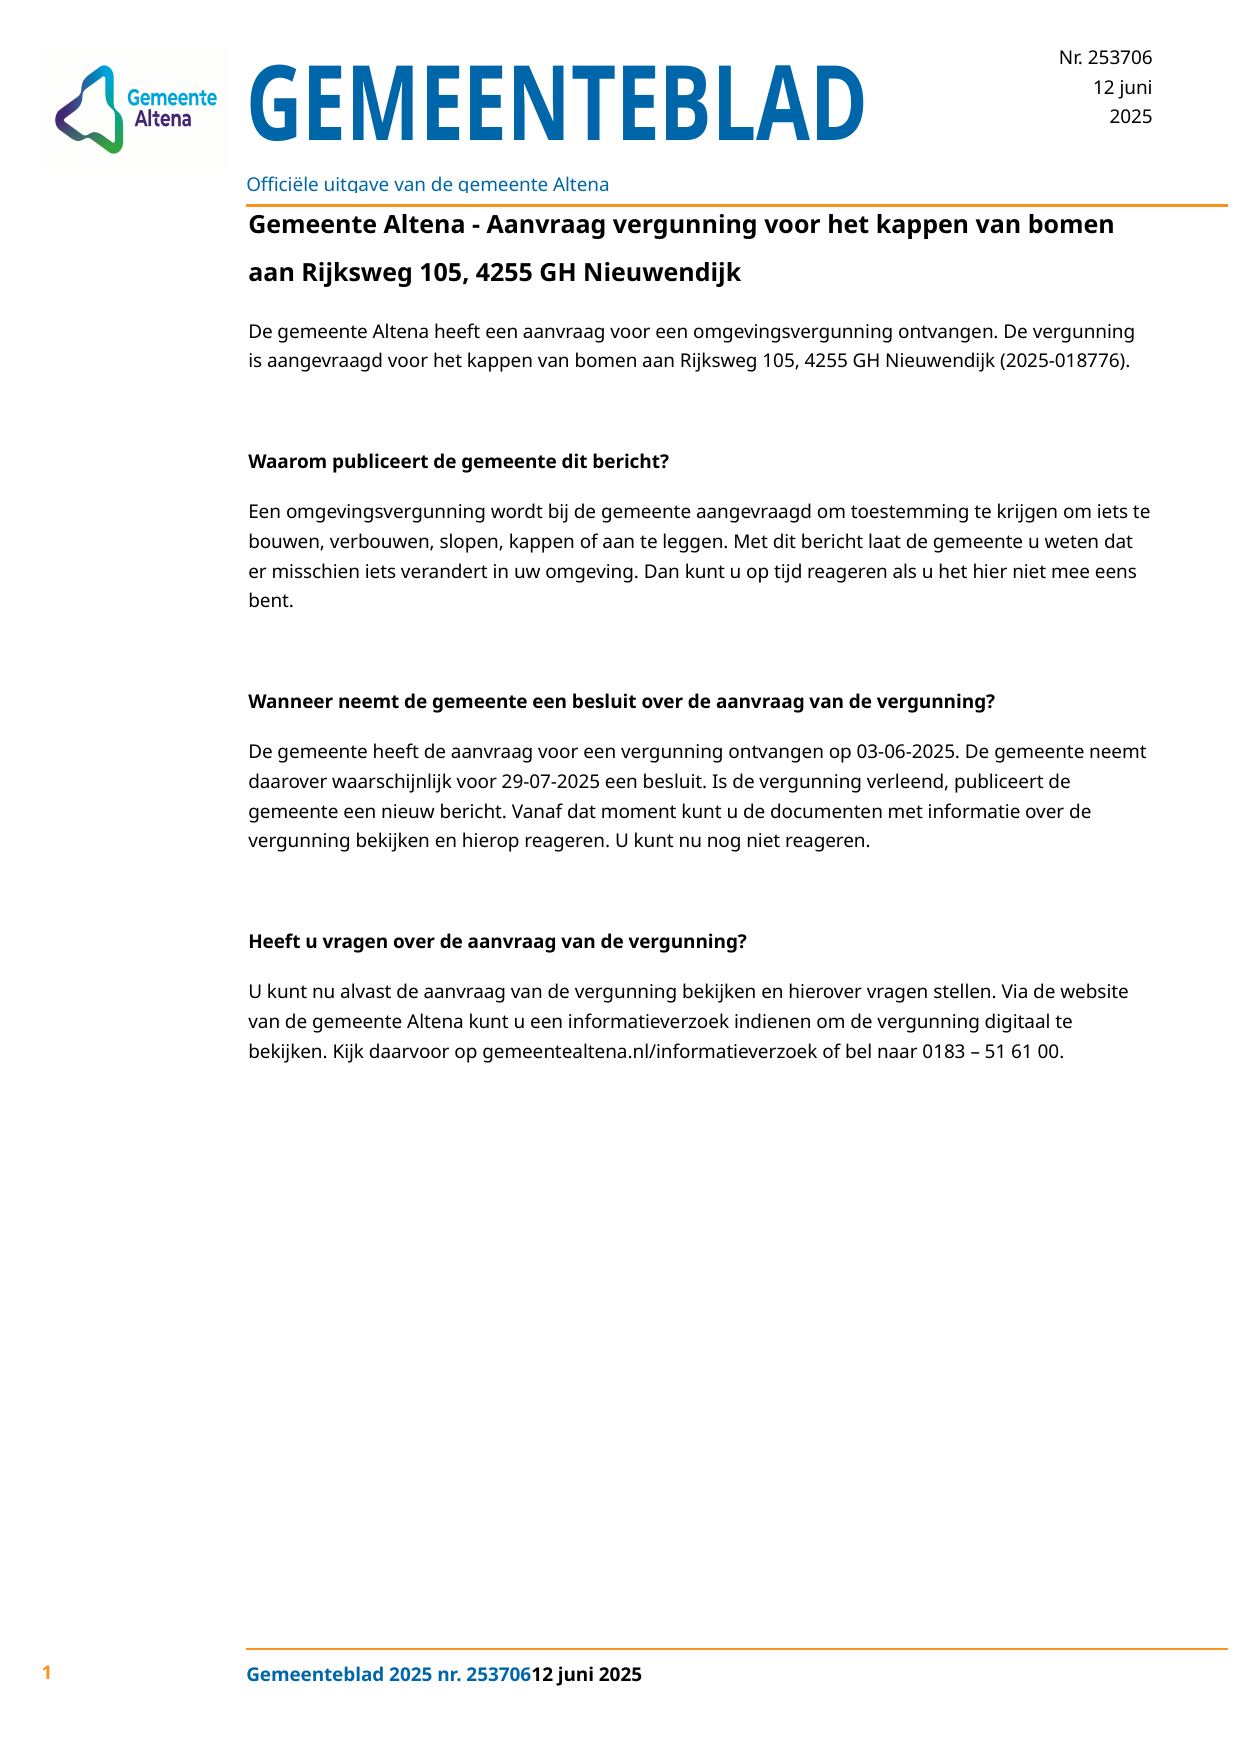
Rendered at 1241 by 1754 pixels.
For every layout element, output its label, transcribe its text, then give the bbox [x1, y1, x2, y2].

text De gemeente heeft de aanvraag voor een vergunning ontvangen op 03-06-2025. De gemeente neemt daarover waarschijnlijk voor 29-07-2025 een besluit. Is de vergunning verleend, publiceert de gemeente een nieuw bericht. Vanaf dat moment kunt u de documenten met informatie over de vergunning bekijken en hierop reageren. U kunt nu nog niet reageren. [248, 739, 1152, 853]
text Gemeente Altena - Aanvraag vergunning voor het kappen van bomen aan Rijksweg 105, 4255 GH Nieuwendijk [248, 207, 1152, 288]
picture [41, 47, 231, 172]
text Wanneer neemt de gemeente een besluit over de aanvraag van de vergunning? [248, 688, 1152, 714]
text Heeft u vragen over de aanvraag van de vergunning? [248, 928, 1152, 954]
text Waarom publiceert de gemeente dit bericht? [248, 448, 1152, 474]
text De gemeente Altena heeft een aanvraag voor een omgevingsvergunning ontvangen. De vergunning is aangevraagd voor het kappen van bomen aan Rijksweg 105, 4255 GH Nieuwendijk (2025-018776). [248, 318, 1152, 373]
text U kunt nu alvast de aanvraag van de vergunning bekijken en hierover vragen stellen. Via de website van de gemeente Altena kunt u een informatieverzoek indienen om de vergunning digitaal te bekijken. Kijk daarvoor op gemeentealtena.nl/informatieverzoek of bel naar 0183 – 51 61 00. [248, 979, 1152, 1064]
text Een omgevingsvergunning wordt bij de gemeente aangevraagd om toestemming te krijgen om iets te bouwen, verbouwen, slopen, kappen of aan te leggen. Met dit bericht laat de gemeente u weten dat er misschien iets verandert in uw omgeving. Dan kunt u op tijd reageren als u het hier niet mee eens bent. [248, 499, 1152, 613]
